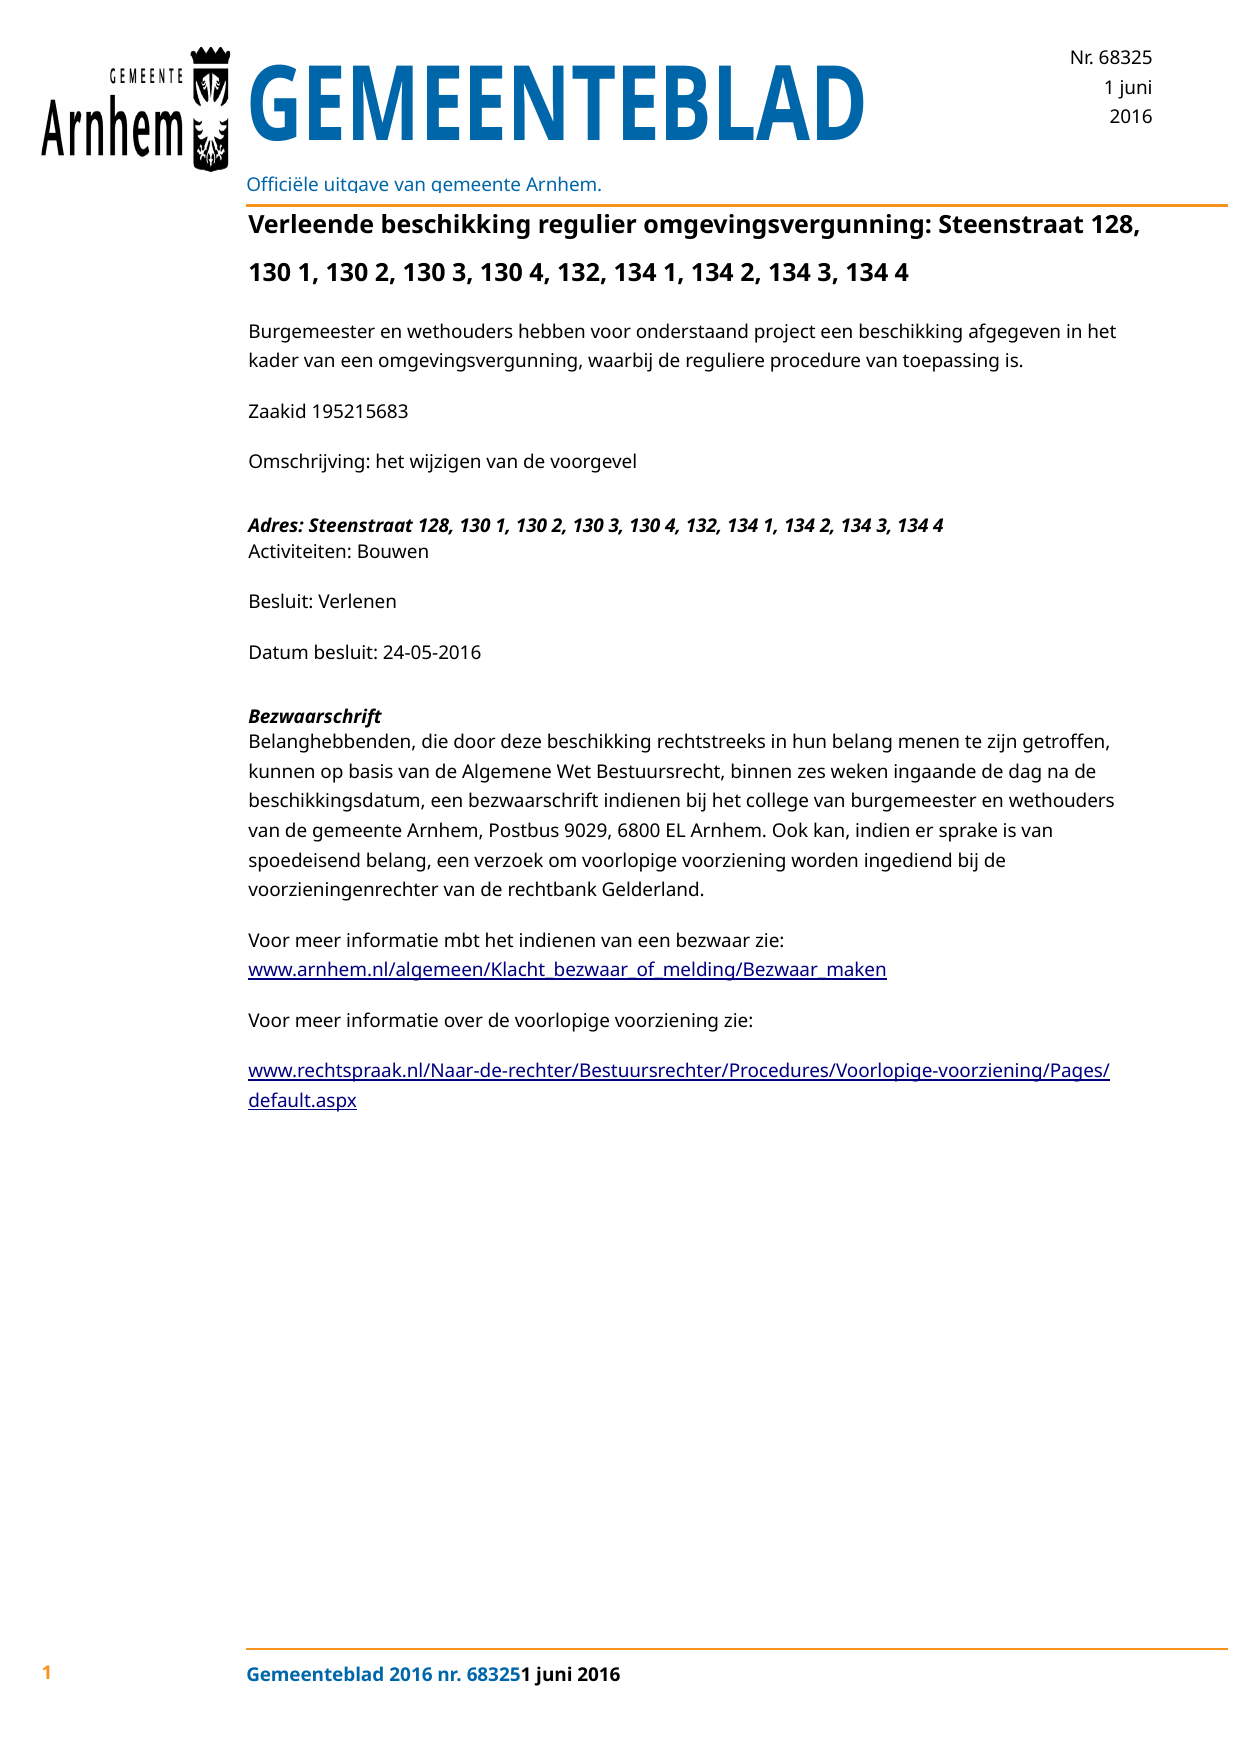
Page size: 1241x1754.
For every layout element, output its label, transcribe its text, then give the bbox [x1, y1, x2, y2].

text Besluit: Verlenen [248, 588, 1152, 614]
text Activiteiten: Bouwen [248, 538, 1152, 564]
text Burgemeester en wethouders hebben voor onderstaand project een beschikking afgegeven in het kader van een omgevingsvergunning, waarbij de reguliere procedure van toepassing is. [248, 318, 1152, 373]
text Bezwaarschrift [248, 703, 1152, 728]
picture [41, 47, 231, 172]
text Omschrijving: het wijzigen van de voorgevel [248, 448, 1152, 474]
text www.rechtspraak.nl/Naar-de-rechter/Bestuursrechter/Procedures/Voorlopige-voorziening/Pages/default.aspx [248, 1057, 1152, 1113]
text Zaakid 195215683 [248, 398, 1152, 424]
text Voor meer informatie over de voorlopige voorziening zie: [248, 1007, 1152, 1033]
text Datum besluit: 24-05-2016 [248, 639, 1152, 664]
text Adres: Steenstraat 128, 130 1, 130 2, 130 3, 130 4, 132, 134 1, 134 2, 134 3, 134 4 [248, 512, 1152, 538]
text Voor meer informatie mbt het indienen van een bezwaar zie: www.arnhem.nl/algemeen/Klacht_bezwaar_of_melding/Bezwaar_maken [248, 927, 1152, 982]
text Verleende beschikking regulier omgevingsvergunning: Steenstraat 128, 130 1, 130 2, 130 3, 130 4, 132, 134 1, 134 2, 134 3, 134 4 [248, 207, 1152, 288]
text Belanghebbenden, die door deze beschikking rechtstreeks in hun belang menen te zijn getroffen, kunnen op basis van de Algemene Wet Bestuursrecht, binnen zes weken ingaande de dag na de beschikkingsdatum, een bezwaarschrift indienen bij het college van burgemeester en wethouders van de gemeente Arnhem, Postbus 9029, 6800 EL Arnhem. Ook kan, indien er sprake is van spoedeisend belang, een verzoek om voorlopige voorziening worden ingediend bij de voorzieningenrechter van de rechtbank Gelderland. [248, 728, 1152, 902]
